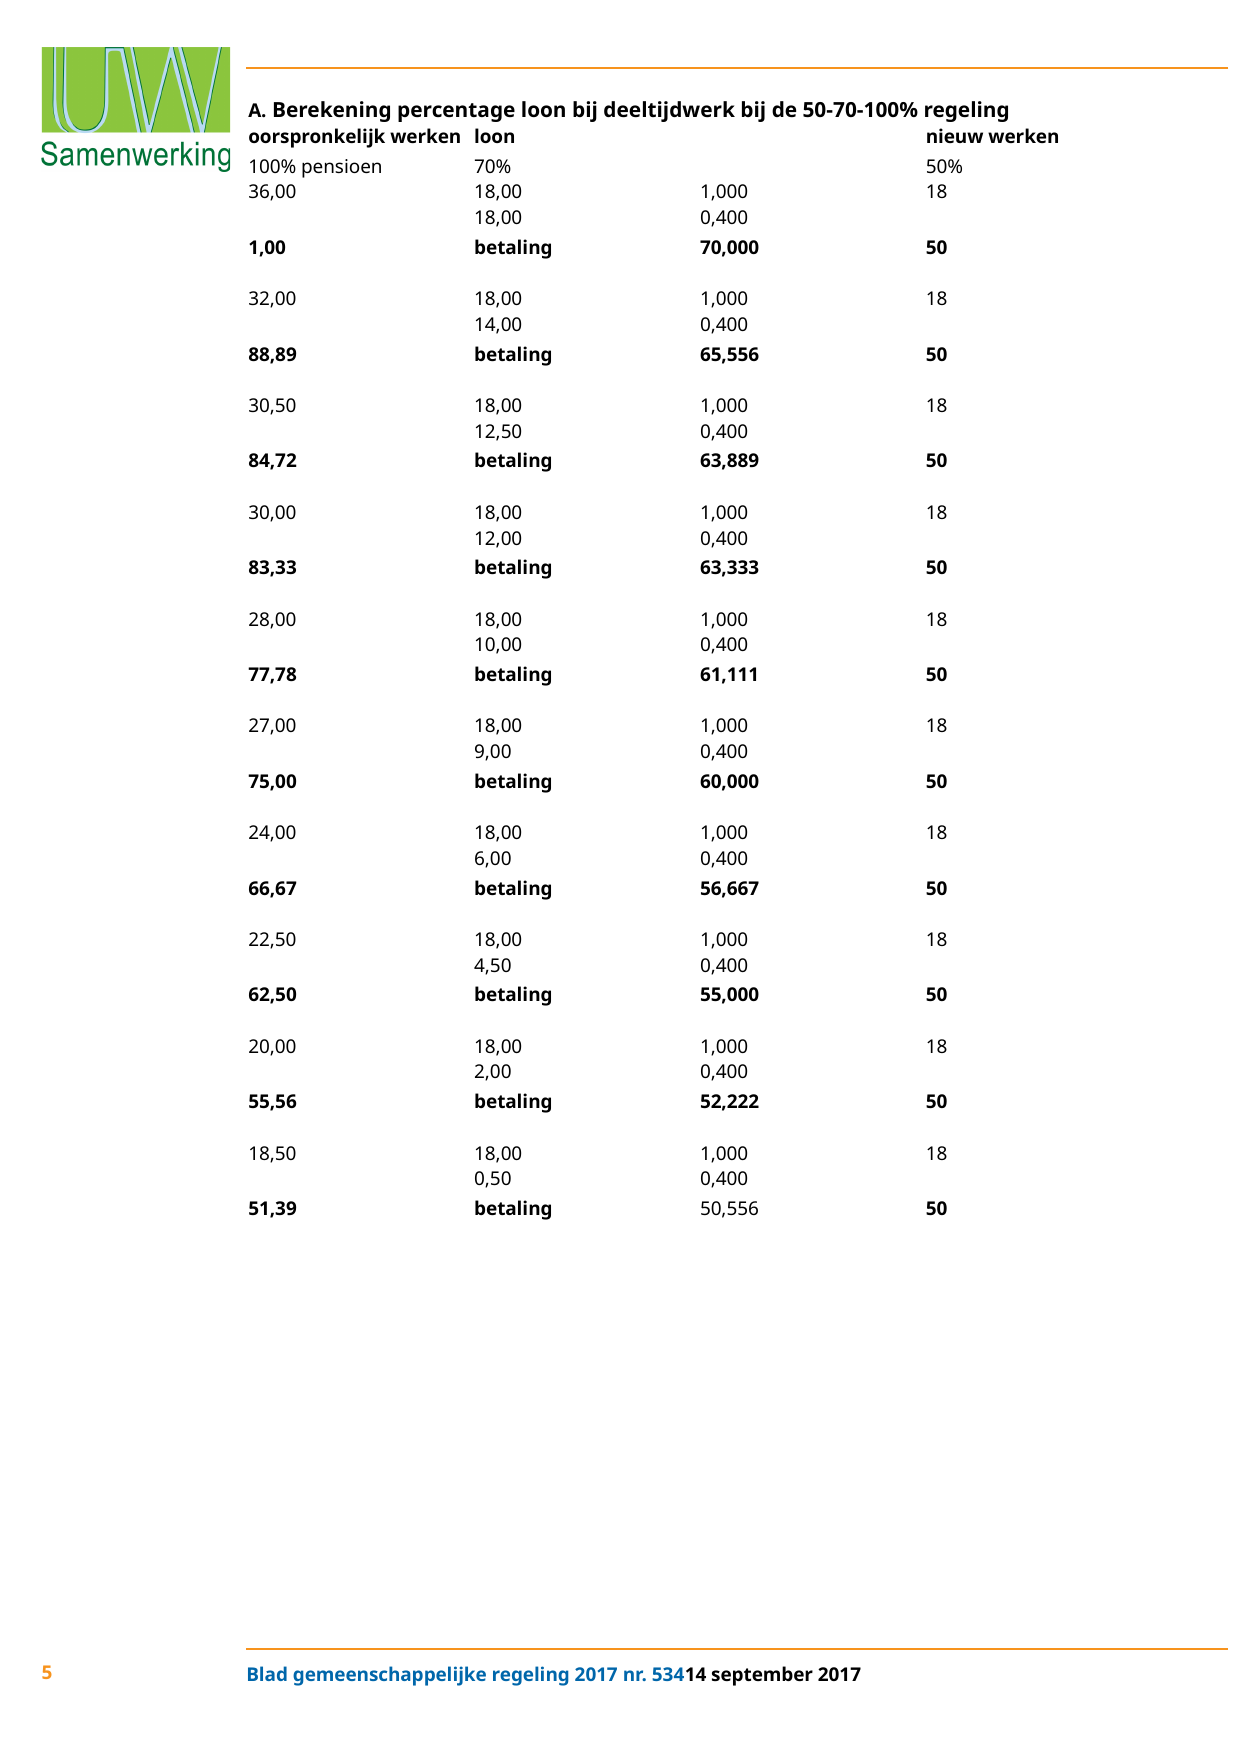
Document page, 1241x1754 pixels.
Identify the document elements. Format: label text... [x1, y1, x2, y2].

table_cell 2,00 [474, 1059, 700, 1088]
table_cell 1,000 [700, 179, 926, 204]
table_cell [248, 794, 474, 819]
table_cell [474, 794, 700, 819]
table_cell 1,000 [700, 606, 926, 632]
table_cell [926, 1007, 1152, 1033]
table_cell betaling [474, 234, 700, 260]
table_cell 1,000 [700, 1140, 926, 1165]
table_cell 32,00 [248, 286, 474, 311]
table_cell 24,00 [248, 819, 474, 845]
table_cell 63,889 [700, 448, 926, 473]
table_cell [248, 900, 474, 926]
table_cell betaling [474, 661, 700, 687]
table_cell 50,556 [700, 1195, 926, 1221]
table_cell 18,00 [474, 392, 700, 418]
table_cell [248, 311, 474, 341]
table_cell 18,00 [474, 819, 700, 845]
table_cell 50 [926, 768, 1152, 794]
table_cell 18 [926, 499, 1152, 554]
table_cell [248, 1114, 474, 1140]
table_cell 50 [926, 1088, 1152, 1114]
table_cell 0,400 [700, 525, 926, 554]
table_cell [700, 473, 926, 499]
table_cell 4,50 [474, 952, 700, 981]
table_cell 50 [926, 1195, 1152, 1221]
table_cell [474, 473, 700, 499]
table_cell [700, 687, 926, 713]
table_cell [700, 580, 926, 606]
table_cell [248, 580, 474, 606]
table_cell [700, 260, 926, 286]
table_cell [926, 580, 1152, 606]
table_cell 28,00 [248, 606, 474, 632]
table_cell [248, 1007, 474, 1033]
table_cell 30,50 [248, 392, 474, 418]
table_cell [474, 580, 700, 606]
table_cell 0,400 [700, 1059, 926, 1088]
table_cell 30,00 [248, 499, 474, 525]
table_cell 0,400 [700, 205, 926, 234]
table_cell [926, 473, 1152, 499]
table_cell 70,000 [700, 234, 926, 260]
table_cell [926, 260, 1152, 286]
table_cell 0,400 [700, 738, 926, 768]
table_cell 1,000 [700, 926, 926, 952]
table_cell 18,00 [474, 286, 700, 311]
table_cell 60,000 [700, 768, 926, 794]
table_cell [248, 952, 474, 981]
table_cell [248, 845, 474, 875]
table_cell 18 [926, 819, 1152, 875]
table_cell 27,00 [248, 713, 474, 738]
table_cell 56,667 [700, 875, 926, 900]
table_cell [926, 900, 1152, 926]
table_cell 18,00 [474, 205, 700, 234]
table_cell betaling [474, 448, 700, 473]
table_cell 18 [926, 392, 1152, 448]
table_cell 18 [926, 926, 1152, 981]
table_cell 0,400 [700, 845, 926, 875]
table_cell 0,400 [700, 311, 926, 341]
table_cell 50 [926, 875, 1152, 900]
table_cell 18,00 [474, 1033, 700, 1059]
table_cell [474, 260, 700, 286]
table_header loon 70% [474, 124, 926, 179]
table_cell 22,50 [248, 926, 474, 952]
table_cell 55,000 [700, 981, 926, 1007]
table_cell 18,00 [474, 926, 700, 952]
table_cell 77,78 [248, 661, 474, 687]
table_cell 55,56 [248, 1088, 474, 1114]
table_cell 61,111 [700, 661, 926, 687]
table_cell 18,00 [474, 499, 700, 525]
table_cell [248, 632, 474, 661]
table_cell 50 [926, 554, 1152, 580]
table_cell betaling [474, 1195, 700, 1221]
table_cell [700, 367, 926, 392]
table_cell [248, 260, 474, 286]
table_cell 52,222 [700, 1088, 926, 1114]
table_cell 84,72 [248, 448, 474, 473]
table_cell betaling [474, 341, 700, 367]
table_cell 65,556 [700, 341, 926, 367]
table_cell [474, 367, 700, 392]
table_cell 12,50 [474, 418, 700, 448]
table_cell [700, 794, 926, 819]
table_cell 66,67 [248, 875, 474, 900]
table_cell 12,00 [474, 525, 700, 554]
table_cell 1,000 [700, 1033, 926, 1059]
table_cell 0,400 [700, 632, 926, 661]
table_cell 0,50 [474, 1165, 700, 1195]
table_cell 18,50 [248, 1140, 474, 1165]
table_cell 1,00 [248, 234, 474, 260]
table_cell 51,39 [248, 1195, 474, 1221]
text A. Berekening percentage loon bij deeltijdwerk bij de 50-70-100% regeling [248, 95, 1152, 123]
table_cell 18 [926, 1140, 1152, 1195]
table_cell 50 [926, 981, 1152, 1007]
table_cell [248, 205, 474, 234]
table_cell 0,400 [700, 418, 926, 448]
table_cell 75,00 [248, 768, 474, 794]
table_header nieuw werken 50% [926, 124, 1152, 179]
table_cell 1,000 [700, 499, 926, 525]
table_cell 6,00 [474, 845, 700, 875]
table_cell 18,00 [474, 1140, 700, 1165]
table_cell [700, 1114, 926, 1140]
table_cell 88,89 [248, 341, 474, 367]
table_cell [926, 687, 1152, 713]
table_cell 50 [926, 661, 1152, 687]
table_cell betaling [474, 875, 700, 900]
table_cell 83,33 [248, 554, 474, 580]
picture [41, 47, 231, 172]
table_cell 50 [926, 341, 1152, 367]
table_cell 18,00 [474, 606, 700, 632]
table_cell 50 [926, 448, 1152, 473]
table_cell 62,50 [248, 981, 474, 1007]
table_header oorspronkelijk werken 100% pensioen [248, 124, 474, 179]
table_cell 0,400 [700, 1165, 926, 1195]
table_cell 20,00 [248, 1033, 474, 1059]
table_cell [248, 367, 474, 392]
table_cell [248, 473, 474, 499]
table_cell [474, 1114, 700, 1140]
table_cell [248, 687, 474, 713]
table_cell [926, 1114, 1152, 1140]
table_cell 10,00 [474, 632, 700, 661]
table_cell [474, 1007, 700, 1033]
table_cell [248, 525, 474, 554]
table_cell [248, 418, 474, 448]
table_cell 14,00 [474, 311, 700, 341]
table_cell 63,333 [700, 554, 926, 580]
table_cell 18 [926, 286, 1152, 341]
table_cell [248, 738, 474, 768]
table_cell 1,000 [700, 392, 926, 418]
table_cell [926, 367, 1152, 392]
table_cell 1,000 [700, 286, 926, 311]
table_cell 18 [926, 1033, 1152, 1088]
table_cell betaling [474, 554, 700, 580]
table_cell betaling [474, 1088, 700, 1114]
table_cell 18 [926, 713, 1152, 768]
table_cell 36,00 [248, 179, 474, 204]
table_cell [474, 687, 700, 713]
table_cell [248, 1059, 474, 1088]
table_cell [926, 794, 1152, 819]
table_cell betaling [474, 768, 700, 794]
table_cell [700, 900, 926, 926]
table_cell 1,000 [700, 713, 926, 738]
table_cell 0,400 [700, 952, 926, 981]
table_cell betaling [474, 981, 700, 1007]
table_cell [474, 900, 700, 926]
table_cell 18,00 [474, 179, 700, 204]
table_cell 50 [926, 234, 1152, 260]
table_cell 18,00 [474, 713, 700, 738]
table_cell [700, 1007, 926, 1033]
table_cell 18 [926, 179, 1152, 234]
table_cell [248, 1165, 474, 1195]
table_cell 9,00 [474, 738, 700, 768]
table_cell 18 [926, 606, 1152, 661]
table_cell 1,000 [700, 819, 926, 845]
